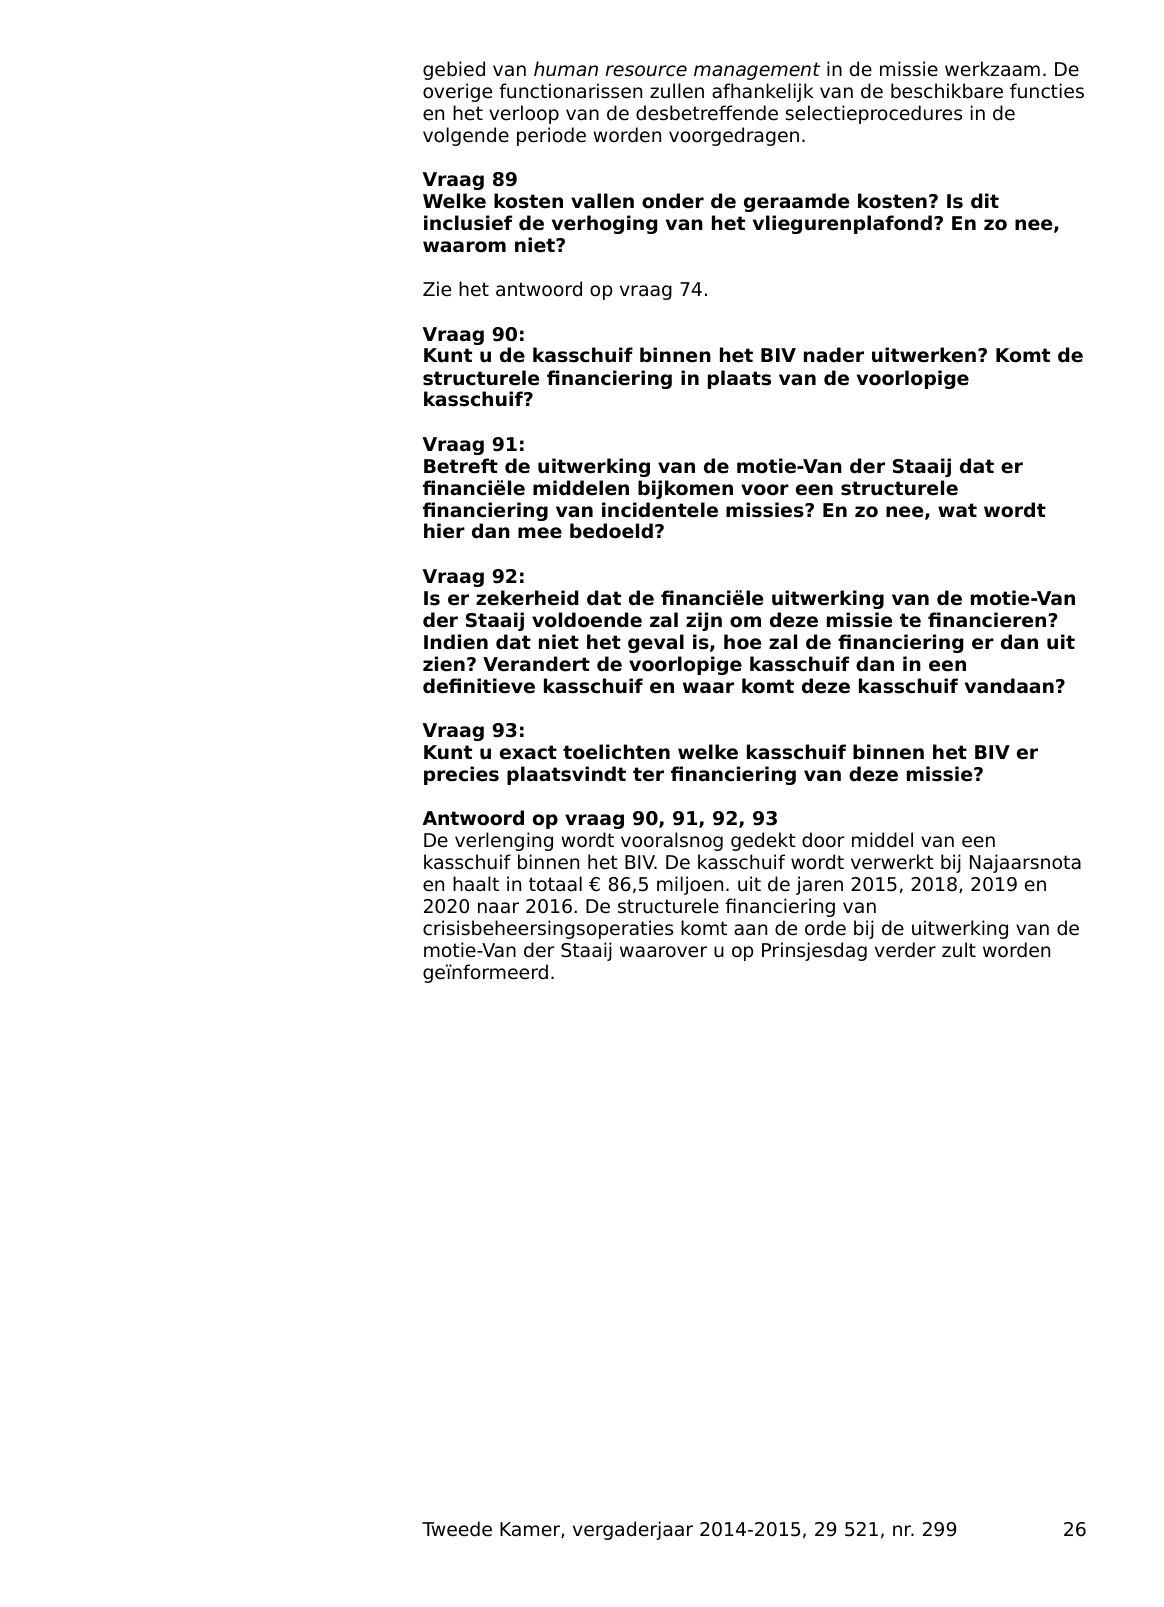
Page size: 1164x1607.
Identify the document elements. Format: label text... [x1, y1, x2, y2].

text Kunt u de kasschuif binnen het BIV nader uitwerken? Komt de structurele financiering in plaats van de voorlopige kasschuif? [422, 345, 1087, 411]
text Antwoord op vraag 90, 91, 92, 93 [422, 808, 1087, 830]
text Vraag 92: [422, 566, 1087, 588]
text Vraag 91: [422, 433, 1087, 456]
text Welke kosten vallen onder de geraamde kosten? Is dit inclusief de verhoging van het vliegurenplafond? En zo nee, waarom niet? [422, 191, 1087, 257]
text Is er zekerheid dat de financiële uitwerking van de motie-Van der Staaij voldoende zal zijn om deze missie te financieren? Indien dat niet het geval is, hoe zal de financiering er dan uit zien? Verandert de voorlopige kasschuif dan in een definitieve kasschuif en waar komt deze kasschuif vandaan? [422, 588, 1087, 697]
text Zie het antwoord op vraag 74. [422, 279, 1087, 301]
text Betreft de uitwerking van de motie-Van der Staaij dat er financiële middelen bijkomen voor een structurele financiering van incidentele missies? En zo nee, wat wordt hier dan mee bedoeld? [422, 456, 1087, 543]
text De verlenging wordt vooralsnog gedekt door middel van een kasschuif binnen het BIV. De kasschuif wordt verwerkt bij Najaarsnota en haalt in totaal € 86,5 miljoen. uit de jaren 2015, 2018, 2019 en 2020 naar 2016. De structurele financiering van crisisbeheersingsoperaties komt aan de orde bij de uitwerking van de motie-Van der Staaij waarover u op Prinsjesdag verder zult worden geïnformeerd. [422, 830, 1087, 984]
text gebied van human resource management in de missie werkzaam. De overige functionarissen zullen afhankelijk van de beschikbare functies en het verloop van de desbetreffende selectieprocedures in de volgende periode worden voorgedragen. [422, 59, 1087, 147]
text Vraag 93: [422, 720, 1087, 742]
text Vraag 90: [422, 323, 1087, 345]
text Vraag 89 [422, 169, 1087, 191]
text Kunt u exact toelichten welke kasschuif binnen het BIV er precies plaatsvindt ter financiering van deze missie? [422, 742, 1087, 786]
